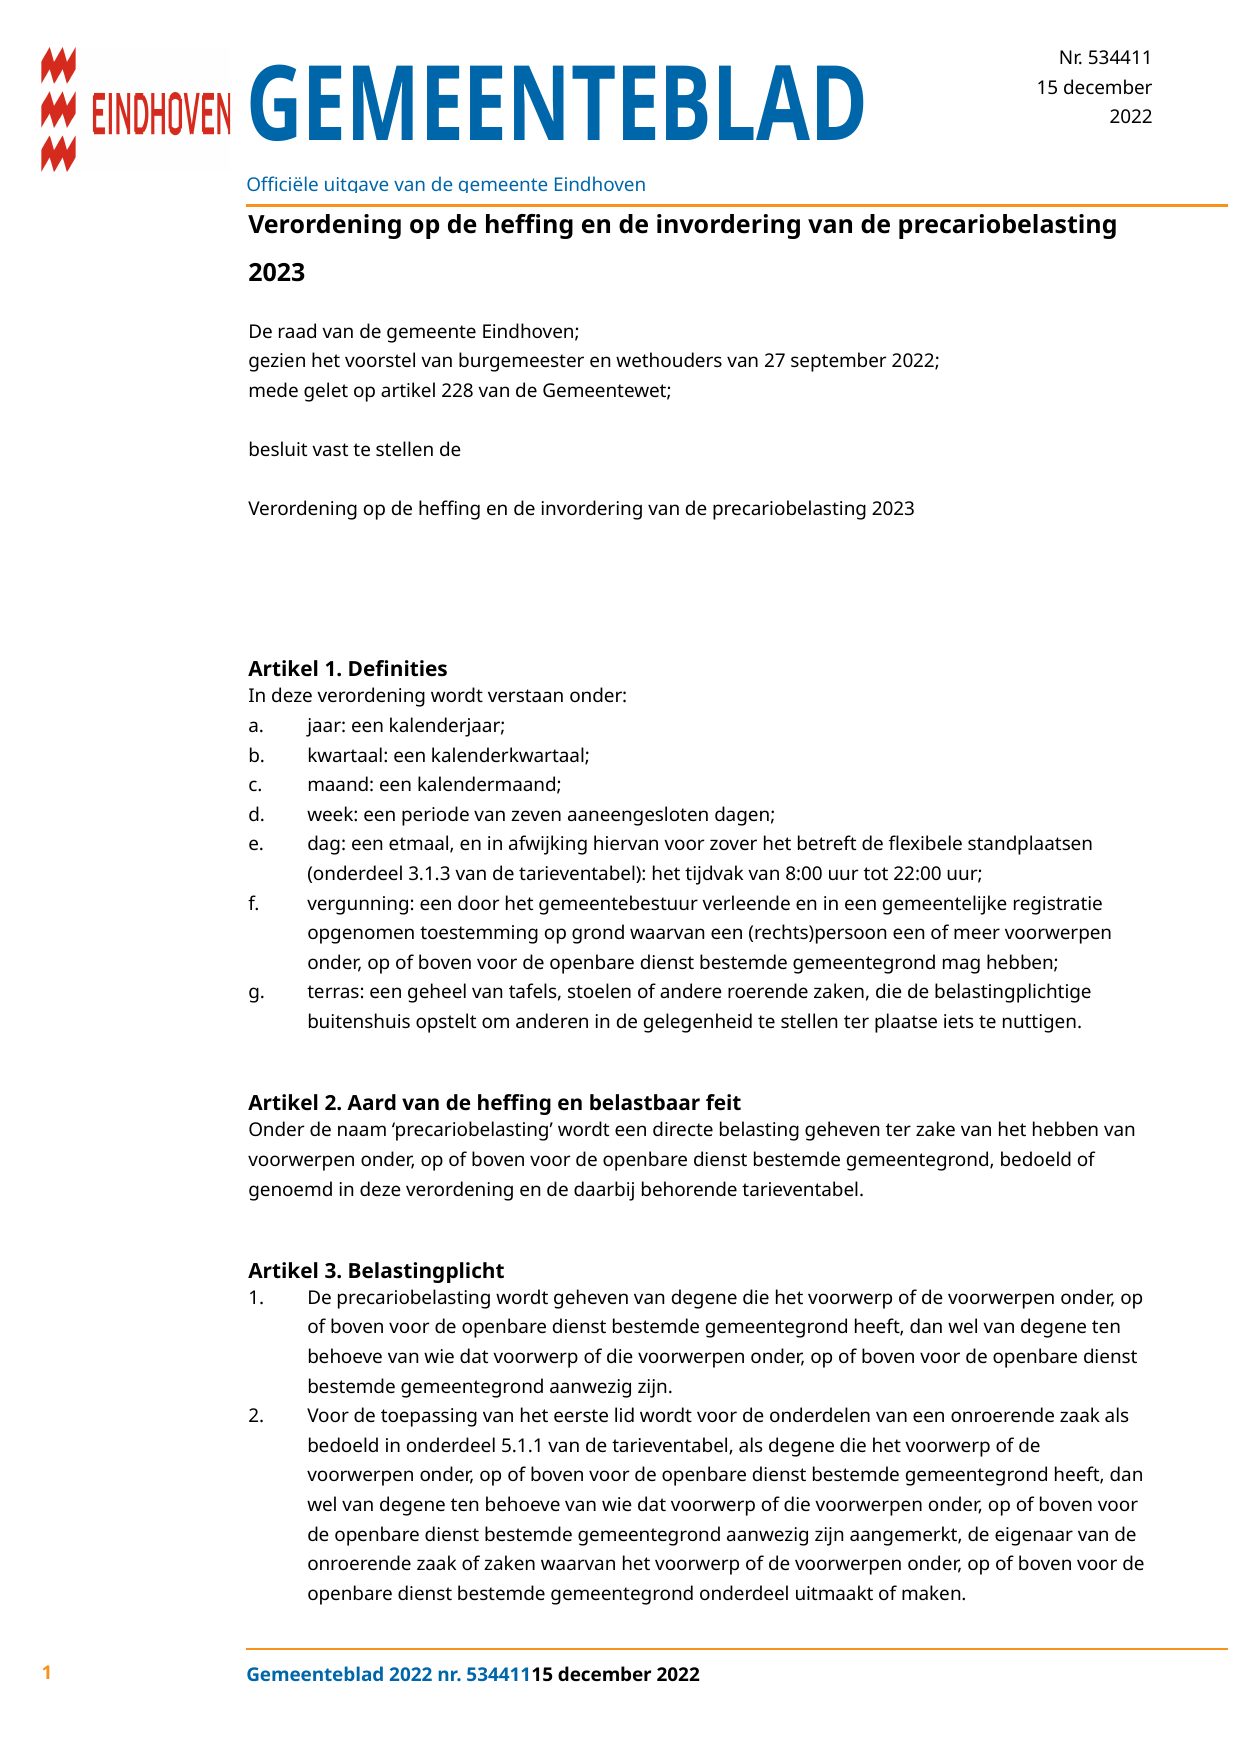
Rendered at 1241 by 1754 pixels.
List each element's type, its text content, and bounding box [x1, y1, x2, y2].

text Verordening op de heffing en de invordering van de precariobelasting 2023 [248, 207, 1152, 288]
list terras: een geheel van tafels, stoelen of andere roerende zaken, die de belastingplichtige buitenshuis opstelt om anderen in de gelegenheid te stellen ter plaatse iets te nuttigen. [248, 978, 1152, 1034]
text besluit vast te stellen de [248, 436, 1152, 462]
text Artikel 3. Belastingplicht [248, 1256, 1152, 1284]
list week: een periode van zeven aaneengesloten dagen; [248, 801, 1152, 827]
list vergunning: een door het gemeentebestuur verleende en in een gemeentelijke registratie opgenomen toestemming op grond waarvan een (rechts)persoon een of meer voorwerpen onder, op of boven voor de openbare dienst bestemde gemeentegrond mag hebben; [248, 890, 1152, 975]
list maand: een kalendermaand; [248, 771, 1152, 797]
list dag: een etmaal, en in afwijking hiervan voor zover het betreft de flexibele standplaatsen (onderdeel 3.1.3 van de tarieventabel): het tijdvak van 8:00 uur tot 22:00 uur; [248, 831, 1152, 886]
list kwartaal: een kalenderkwartaal; [248, 742, 1152, 768]
text Verordening op de heffing en de invordering van de precariobelasting 2023 [248, 495, 1152, 521]
text mede gelet op artikel 228 van de Gemeentewet; [248, 377, 1152, 403]
text Onder de naam ‘precariobelasting’ wordt een directe belasting geheven ter zake van het hebben van voorwerpen onder, op of boven voor de openbare dienst bestemde gemeentegrond, bedoeld of genoemd in deze verordening en de daarbij behorende tarieventabel. [248, 1117, 1152, 1201]
text De raad van de gemeente Eindhoven; [248, 318, 1152, 344]
text gezien het voorstel van burgemeester en wethouders van 27 september 2022; [248, 347, 1152, 373]
list Voor de toepassing van het eerste lid wordt voor de onderdelen van een onroerende zaak als bedoeld in onderdeel 5.1.1 van de tarieventabel, als degene die het voorwerp of de voorwerpen onder, op of boven voor de openbare dienst bestemde gemeentegrond heeft, dan wel van degene ten behoeve van wie dat voorwerp of die voorwerpen onder, op of boven voor de openbare dienst bestemde gemeentegrond aanwezig zijn aangemerkt, de eigenaar van de onroerende zaak of zaken waarvan het voorwerp of de voorwerpen onder, op of boven voor de openbare dienst bestemde gemeentegrond onderdeel uitmaakt of maken. [248, 1402, 1152, 1606]
text In deze verordening wordt verstaan onder: [248, 683, 1152, 708]
text Artikel 2. Aard van de heffing en belastbaar feit [248, 1088, 1152, 1117]
text Artikel 1. Definities [248, 654, 1152, 683]
picture [41, 47, 231, 172]
list jaar: een kalenderjaar; [248, 712, 1152, 738]
list De precariobelasting wordt geheven van degene die het voorwerp of de voorwerpen onder, op of boven voor de openbare dienst bestemde gemeentegrond heeft, dan wel van degene ten behoeve van wie dat voorwerp of die voorwerpen onder, op of boven voor de openbare dienst bestemde gemeentegrond aanwezig zijn. [248, 1284, 1152, 1399]
